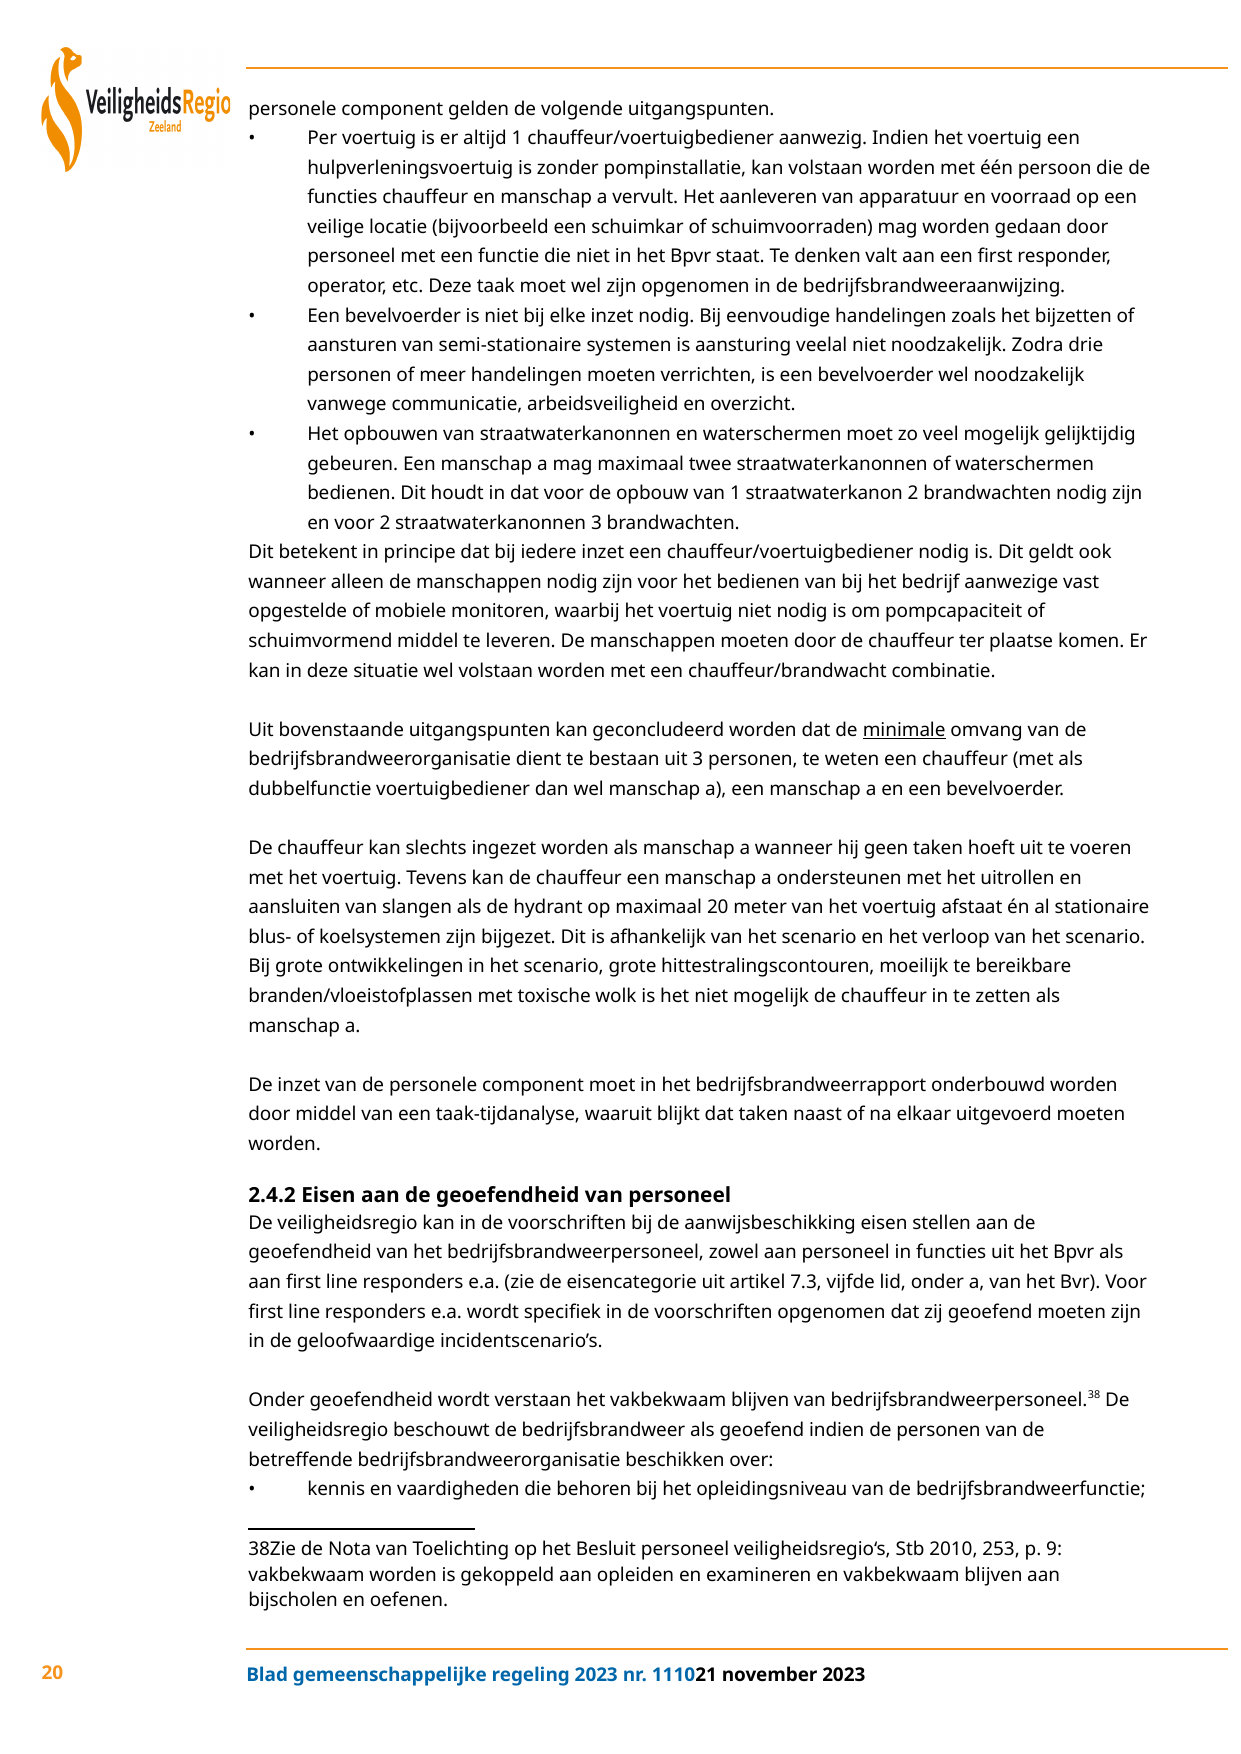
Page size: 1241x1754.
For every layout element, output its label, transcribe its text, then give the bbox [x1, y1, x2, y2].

text 2.4.2 Eisen aan de geoefendheid van personeel [248, 1181, 1152, 1209]
list Een bevelvoerder is niet bij elke inzet nodig. Bij eenvoudige handelingen zoals het bijzetten of aansturen van semi-stationaire systemen is aansturing veelal niet noodzakelijk. Zodra drie personen of meer handelingen moeten verrichten, is een bevelvoerder wel noodzakelijk vanwege communicatie, arbeidsveiligheid en overzicht. [248, 302, 1152, 416]
text Uit bovenstaande uitgangspunten kan geconcludeerd worden dat de minimale omvang van de bedrijfsbrandweerorganisatie dient te bestaan uit 3 personen, te weten een chauffeur (met als dubbelfunctie voertuigbediener dan wel manschap a), een manschap a en een bevelvoerder. [248, 716, 1152, 801]
picture [41, 47, 231, 172]
text Dit betekent in principe dat bij iedere inzet een chauffeur/voertuigbediener nodig is. Dit geldt ook wanneer alleen de manschappen nodig zijn voor het bedienen van bij het bedrijf aanwezige vast opgestelde of mobiele monitoren, waarbij het voertuig niet nodig is om pompcapaciteit of schuimvormend middel te leveren. De manschappen moeten door de chauffeur ter plaatse komen. Er kan in deze situatie wel volstaan worden met een chauffeur/brandwacht combinatie. [248, 538, 1152, 683]
list Het opbouwen van straatwaterkanonnen en waterschermen moet zo veel mogelijk gelijktijdig gebeuren. Een manschap a mag maximaal twee straatwaterkanonnen of waterschermen bedienen. Dit houdt in dat voor de opbouw van 1 straatwaterkanon 2 brandwachten nodig zijn en voor 2 straatwaterkanonnen 3 brandwachten. [248, 420, 1152, 535]
list kennis en vaardigheden die behoren bij het opleidingsniveau van de bedrijfsbrandweerfunctie; [248, 1475, 1152, 1501]
list Per voertuig is er altijd 1 chauffeur/voertuigbediener aanwezig. Indien het voertuig een hulpverleningsvoertuig is zonder pompinstallatie, kan volstaan worden met één persoon die de functies chauffeur en manschap a vervult. Het aanleveren van apparatuur en voorraad op een veilige locatie (bijvoorbeeld een schuimkar of schuimvoorraden) mag worden gedaan door personeel met een functie die niet in het Bpvr staat. Te denken valt aan een first responder, operator, etc. Deze taak moet wel zijn opgenomen in de bedrijfsbrandweeraanwijzing. [248, 124, 1152, 298]
text Onder geoefendheid wordt verstaan het vakbekwaam blijven van bedrijfsbrandweerpersoneel. De veiligheidsregio beschouwt de bedrijfsbrandweer als geoefend indien de personen van de betreffende bedrijfsbrandweerorganisatie beschikken over: [248, 1387, 1152, 1471]
text De chauffeur kan slechts ingezet worden als manschap a wanneer hij geen taken hoeft uit te voeren met het voertuig. Tevens kan de chauffeur een manschap a ondersteunen met het uitrollen en aansluiten van slangen als de hydrant op maximaal 20 meter van het voertuig afstaat én al stationaire blus- of koelsystemen zijn bijgezet. Dit is afhankelijk van het scenario en het verloop van het scenario. Bij grote ontwikkelingen in het scenario, grote hittestralingscontouren, moeilijk te bereikbare branden/vloeistofplassen met toxische wolk is het niet mogelijk de chauffeur in te zetten als manschap a. [248, 834, 1152, 1038]
text personele component gelden de volgende uitgangspunten. [248, 95, 1152, 121]
text De inzet van de personele component moet in het bedrijfsbrandweerrapport onderbouwd worden door middel van een taak-tijdanalyse, waaruit blijkt dat taken naast of na elkaar uitgevoerd moeten worden. [248, 1071, 1152, 1156]
text Zie de Nota van Toelichting op het Besluit personeel veiligheidsregio‘s, Stb 2010, 253, p. 9: vakbekwaam worden is gekoppeld aan opleiden en examineren en vakbekwaam blijven aan bijscholen en oefenen. [248, 1535, 1152, 1612]
text De veiligheidsregio kan in de voorschriften bij de aanwijsbeschikking eisen stellen aan de geoefendheid van het bedrijfsbrandweerpersoneel, zowel aan personeel in functies uit het Bpvr als aan first line responders e.a. (zie de eisencategorie uit artikel 7.3, vijfde lid, onder a, van het Bvr). Voor first line responders e.a. wordt specifiek in de voorschriften opgenomen dat zij geoefend moeten zijn in de geloofwaardige incidentscenario’s. [248, 1209, 1152, 1353]
